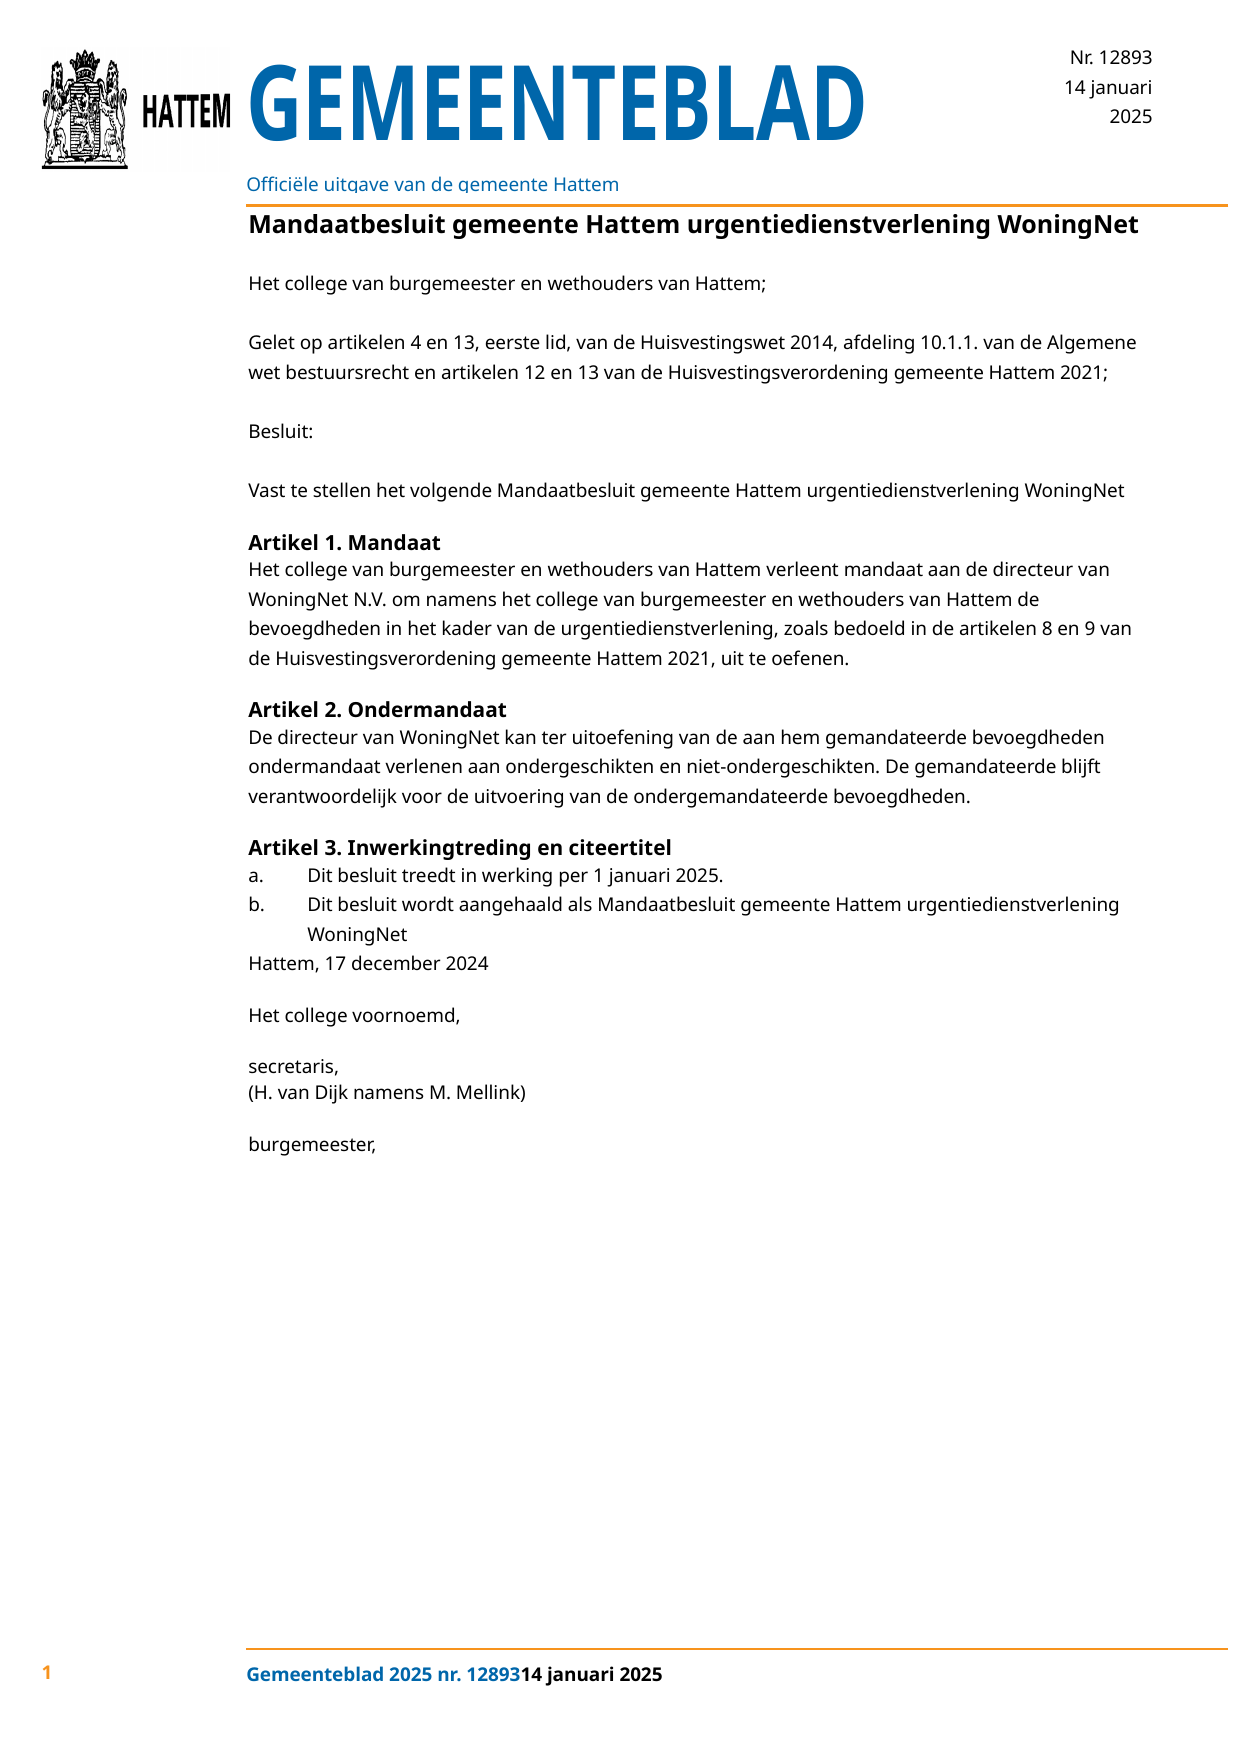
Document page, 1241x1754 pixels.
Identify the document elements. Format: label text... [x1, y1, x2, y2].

text Het college van burgemeester en wethouders van Hattem; [248, 270, 1152, 296]
text Hattem, 17 december 2024 [248, 951, 1152, 976]
text De directeur van WoningNet kan ter uitoefening van de aan hem gemandateerde bevoegdheden ondermandaat verlenen aan ondergeschikten en niet-ondergeschikten. De gemandateerde blijft verantwoordelijk voor de uitvoering van de ondergemandateerde bevoegdheden. [248, 724, 1152, 809]
text Gelet op artikelen 4 en 13, eerste lid, van de Huisvestingswet 2014, afdeling 10.1.1. van de Algemene wet bestuursrecht en artikelen 12 en 13 van de Huisvestingsverordening gemeente Hattem 2021; [248, 329, 1152, 385]
text Het college voornoemd, [248, 1002, 1152, 1028]
text Artikel 3. Inwerkingtreding en citeertitel [248, 833, 1152, 862]
text burgemeester, [248, 1131, 1152, 1156]
picture [41, 47, 231, 172]
text Vast te stellen het volgende Mandaatbesluit gemeente Hattem urgentiedienstverlening WoningNet [248, 477, 1152, 503]
list Dit besluit treedt in werking per 1 januari 2025. [248, 862, 1152, 888]
text Artikel 1. Mandaat [248, 528, 1152, 556]
text Artikel 2. Ondermandaat [248, 695, 1152, 724]
text secretaris, [248, 1053, 1152, 1079]
text (H. van Dijk namens M. Mellink) [248, 1079, 1152, 1105]
text Mandaatbesluit gemeente Hattem urgentiedienstverlening WoningNet [248, 207, 1152, 241]
text Besluit: [248, 418, 1152, 444]
text Het college van burgemeester en wethouders van Hattem verleent mandaat aan de directeur van WoningNet N.V. om namens het college van burgemeester en wethouders van Hattem de bevoegdheden in het kader van de urgentiedienstverlening, zoals bedoeld in de artikelen 8 en 9 van de Huisvestingsverordening gemeente Hattem 2021, uit te oefenen. [248, 556, 1152, 671]
list Dit besluit wordt aangehaald als Mandaatbesluit gemeente Hattem urgentiedienstverlening WoningNet [248, 891, 1152, 947]
